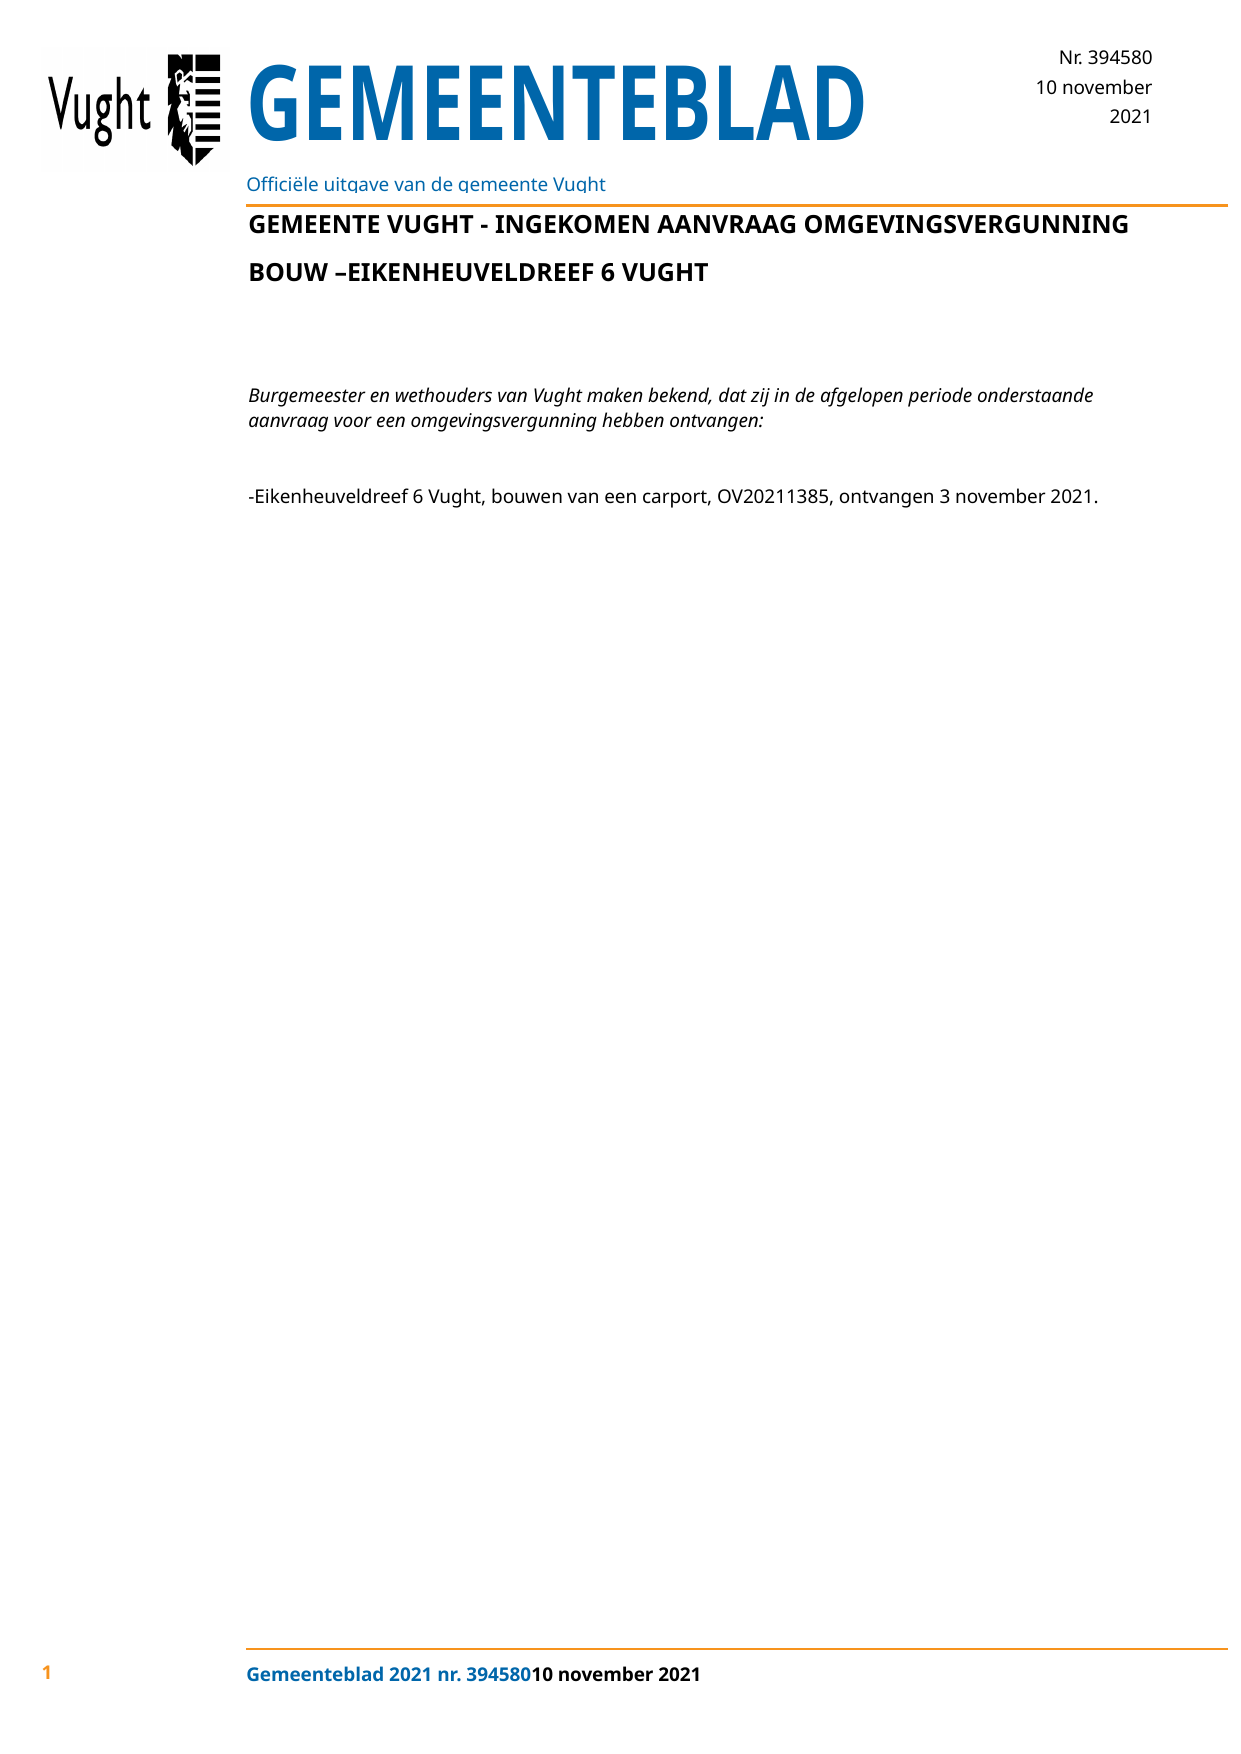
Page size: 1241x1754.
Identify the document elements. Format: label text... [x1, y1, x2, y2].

text -Eikenheuveldreef 6 Vught, bouwen van een carport, OV20211385, ontvangen 3 november 2021. [248, 484, 1152, 509]
text GEMEENTE VUGHT - INGEKOMEN AANVRAAG OMGEVINGSVERGUNNING BOUW –EIKENHEUVELDREEF 6 VUGHT [248, 207, 1152, 288]
picture [41, 47, 231, 172]
text Burgemeester en wethouders van Vught maken bekend, dat zij in de afgelopen periode onderstaande aanvraag voor een omgevingsvergunning hebben ontvangen: [248, 382, 1152, 433]
